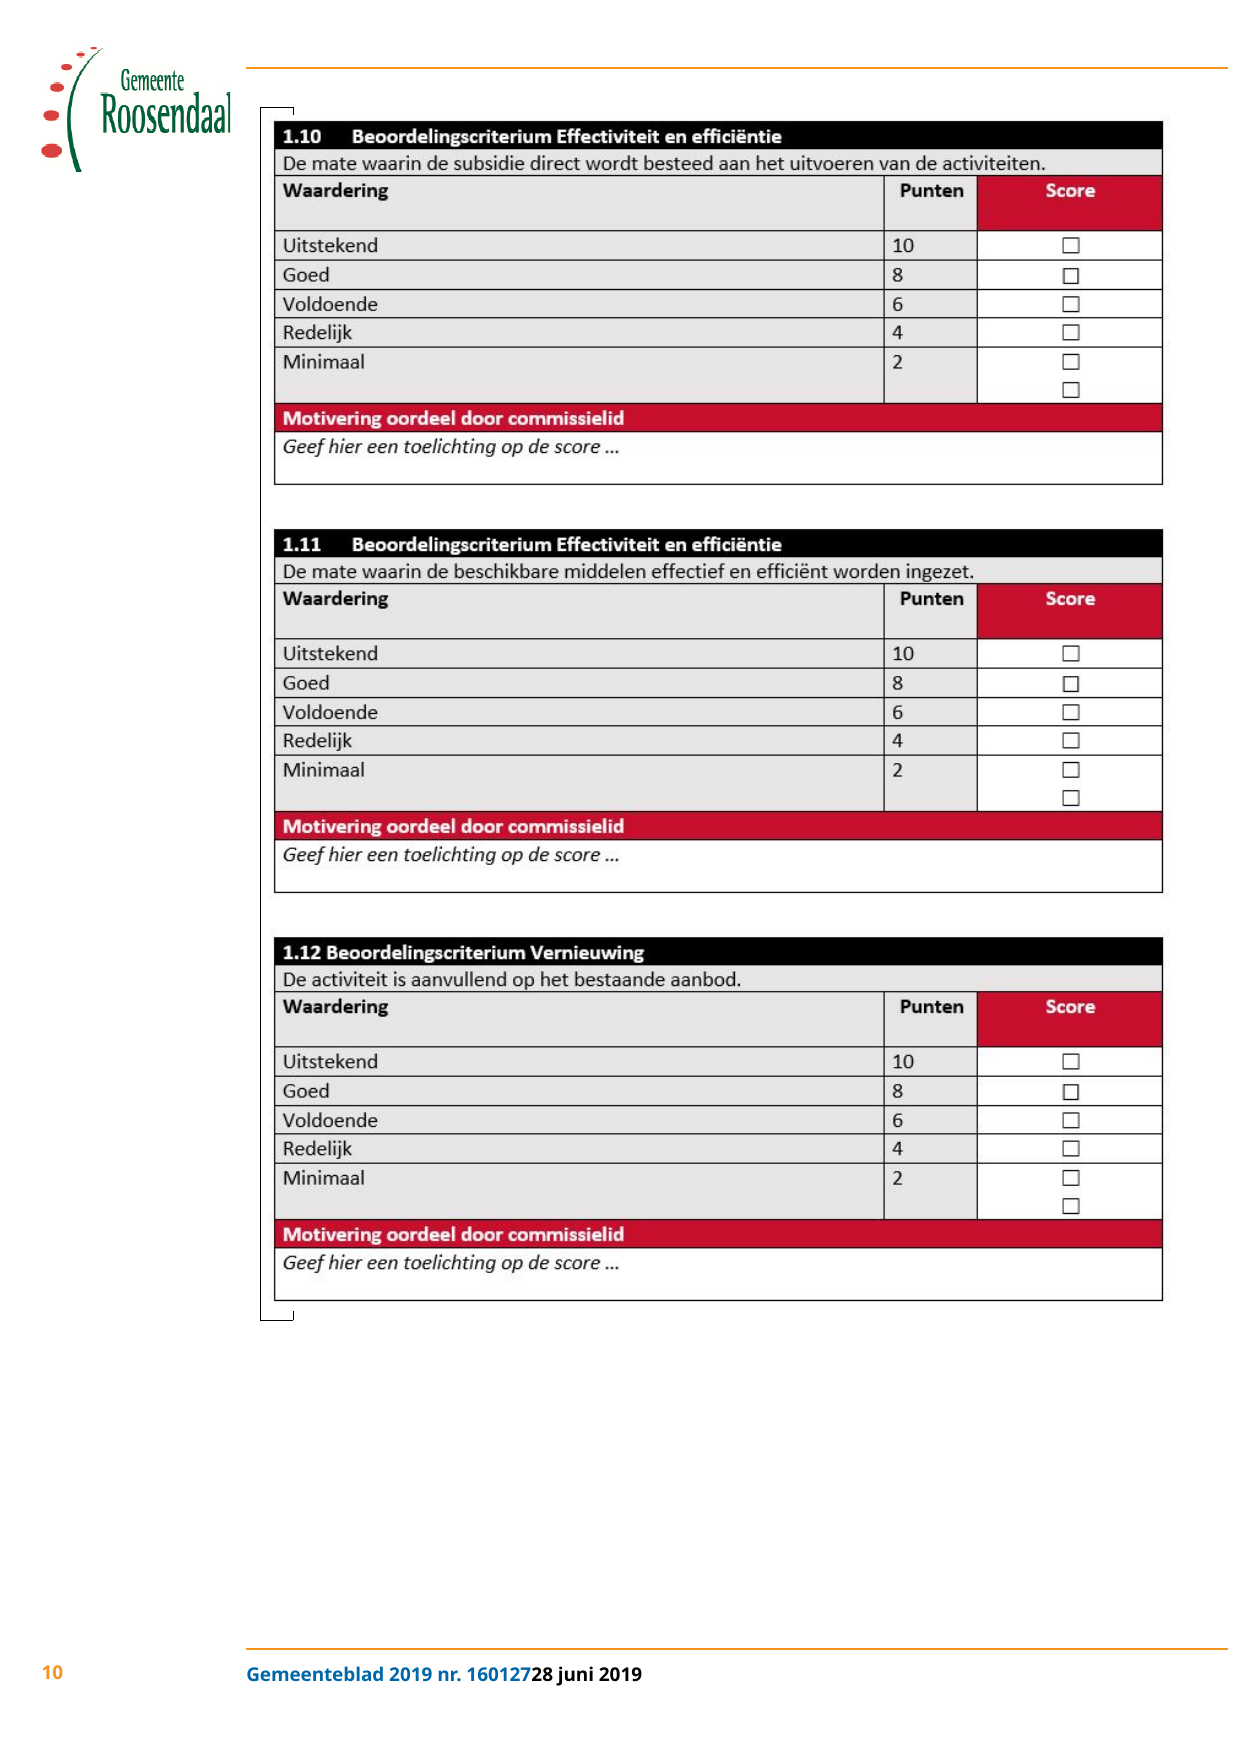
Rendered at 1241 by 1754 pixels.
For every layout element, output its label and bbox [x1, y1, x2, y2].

picture [41, 47, 231, 172]
picture [268, 115, 1173, 1311]
